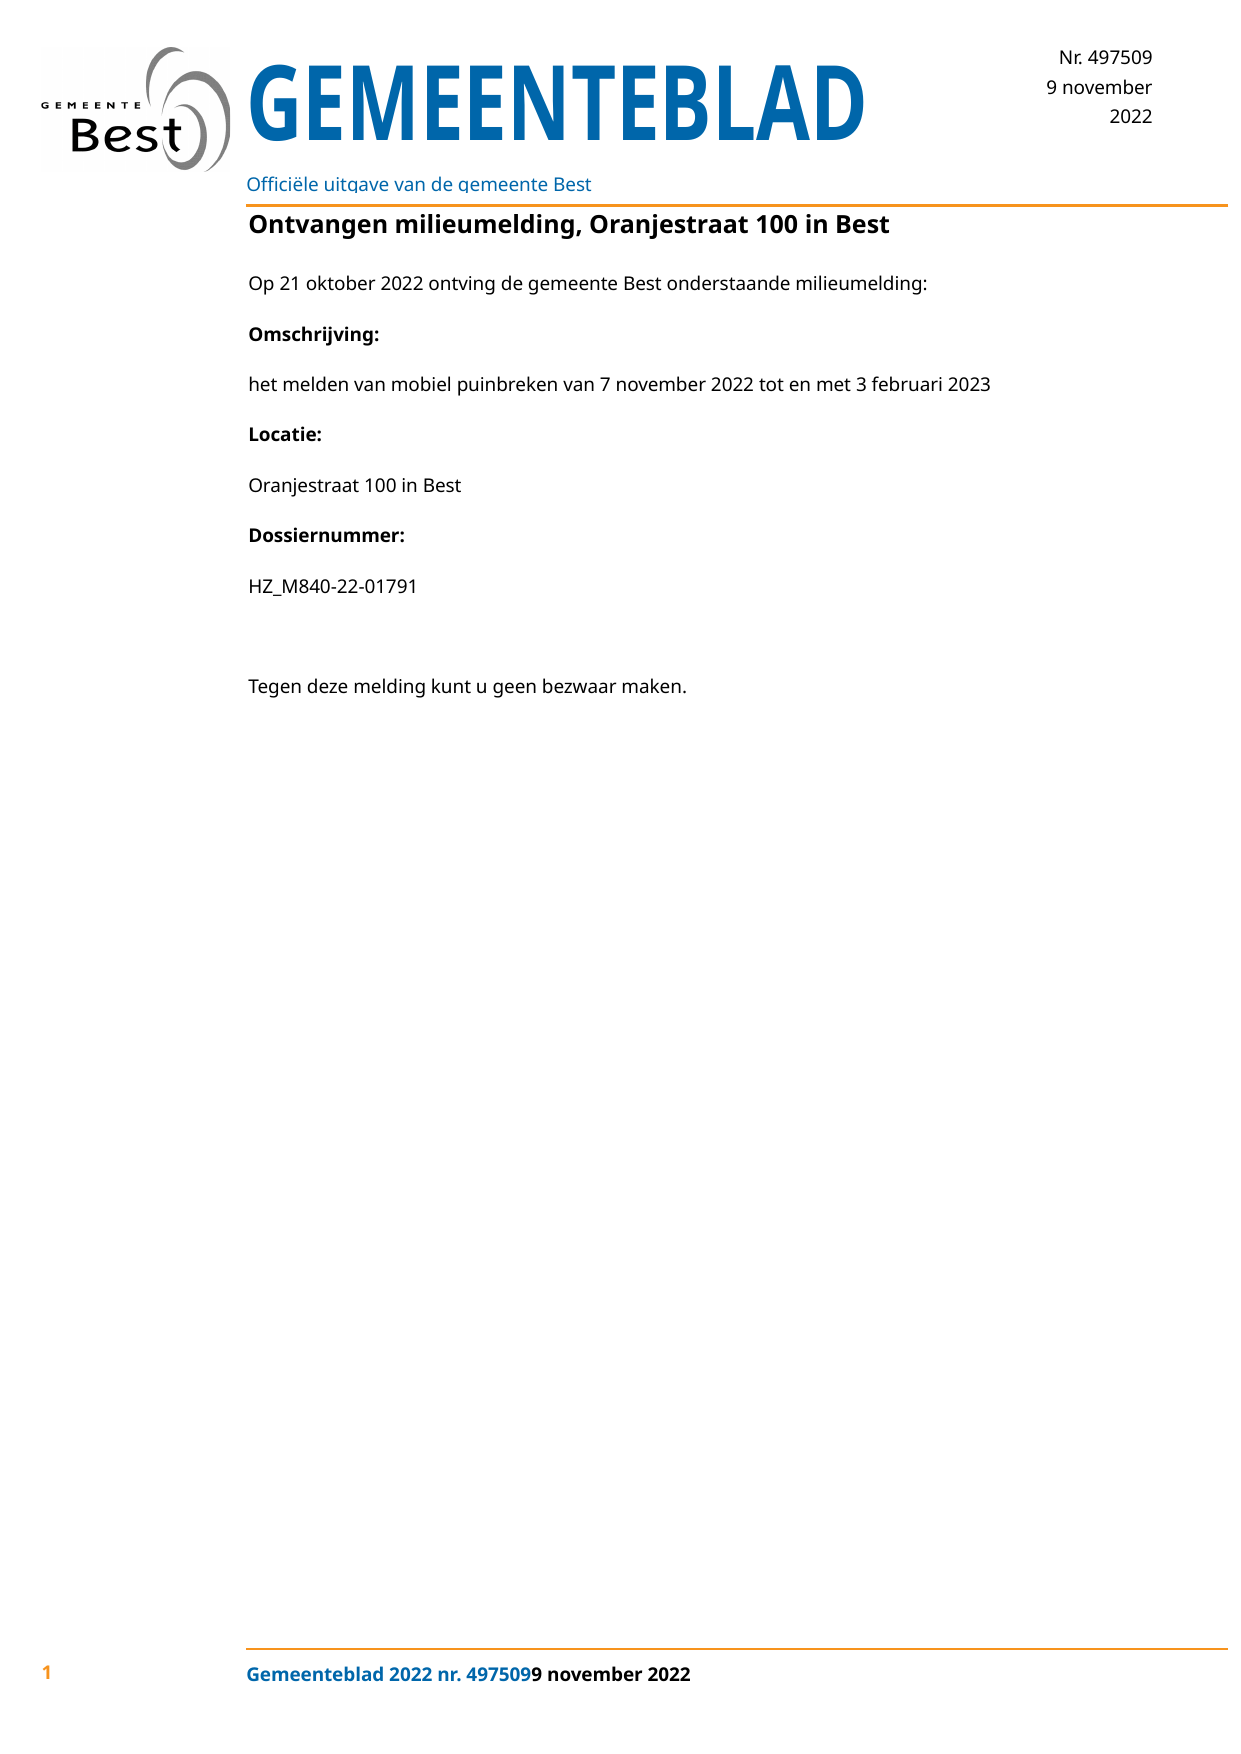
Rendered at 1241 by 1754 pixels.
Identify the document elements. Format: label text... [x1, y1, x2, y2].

text Ontvangen milieumelding, Oranjestraat 100 in Best [248, 207, 1152, 241]
text Tegen deze melding kunt u geen bezwaar maken. [248, 674, 1152, 699]
text Dossiernummer: [248, 522, 1152, 548]
text het melden van mobiel puinbreken van 7 november 2022 tot en met 3 februari 2023 [248, 371, 1152, 397]
text Oranjestraat 100 in Best [248, 472, 1152, 498]
text HZ_M840-22-01791 [248, 573, 1152, 598]
text Locatie: [248, 422, 1152, 447]
text Omschrijving: [248, 321, 1152, 346]
picture [41, 47, 231, 172]
text Op 21 oktober 2022 ontving de gemeente Best onderstaande milieumelding: [248, 270, 1152, 296]
